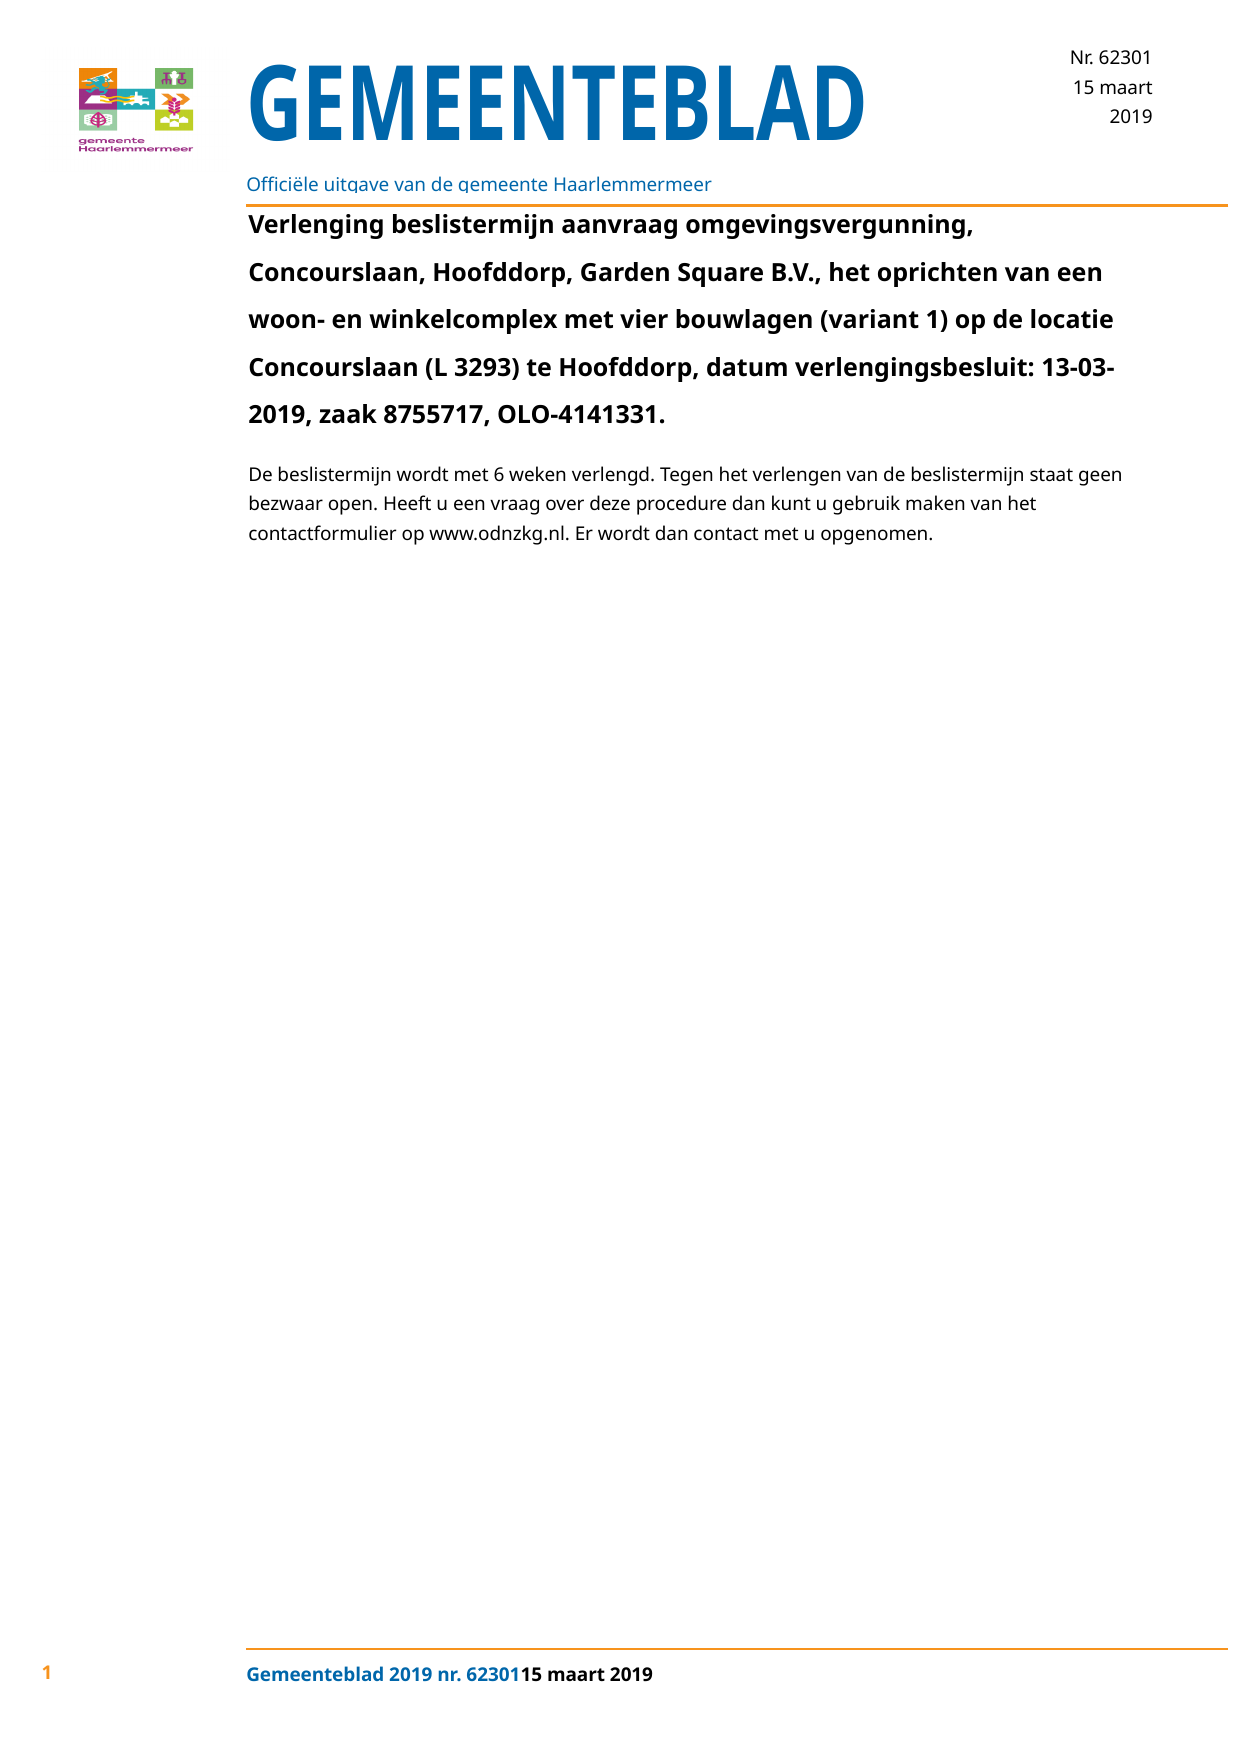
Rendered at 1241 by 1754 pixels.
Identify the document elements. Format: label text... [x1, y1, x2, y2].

picture [41, 47, 231, 172]
text De beslistermijn wordt met 6 weken verlengd. Tegen het verlengen van de beslistermijn staat geen bezwaar open. Heeft u een vraag over deze procedure dan kunt u gebruik maken van het contactformulier op www.odnzkg.nl. Er wordt dan contact met u opgenomen. [248, 461, 1152, 546]
text Verlenging beslistermijn aanvraag omgevingsvergunning, Concourslaan, Hoofddorp, Garden Square B.V., het oprichten van een woon- en winkelcomplex met vier bouwlagen (variant 1) op de locatie Concourslaan (L 3293) te Hoofddorp, datum verlengingsbesluit: 13-03-2019, zaak 8755717, OLO-4141331. [248, 207, 1152, 431]
